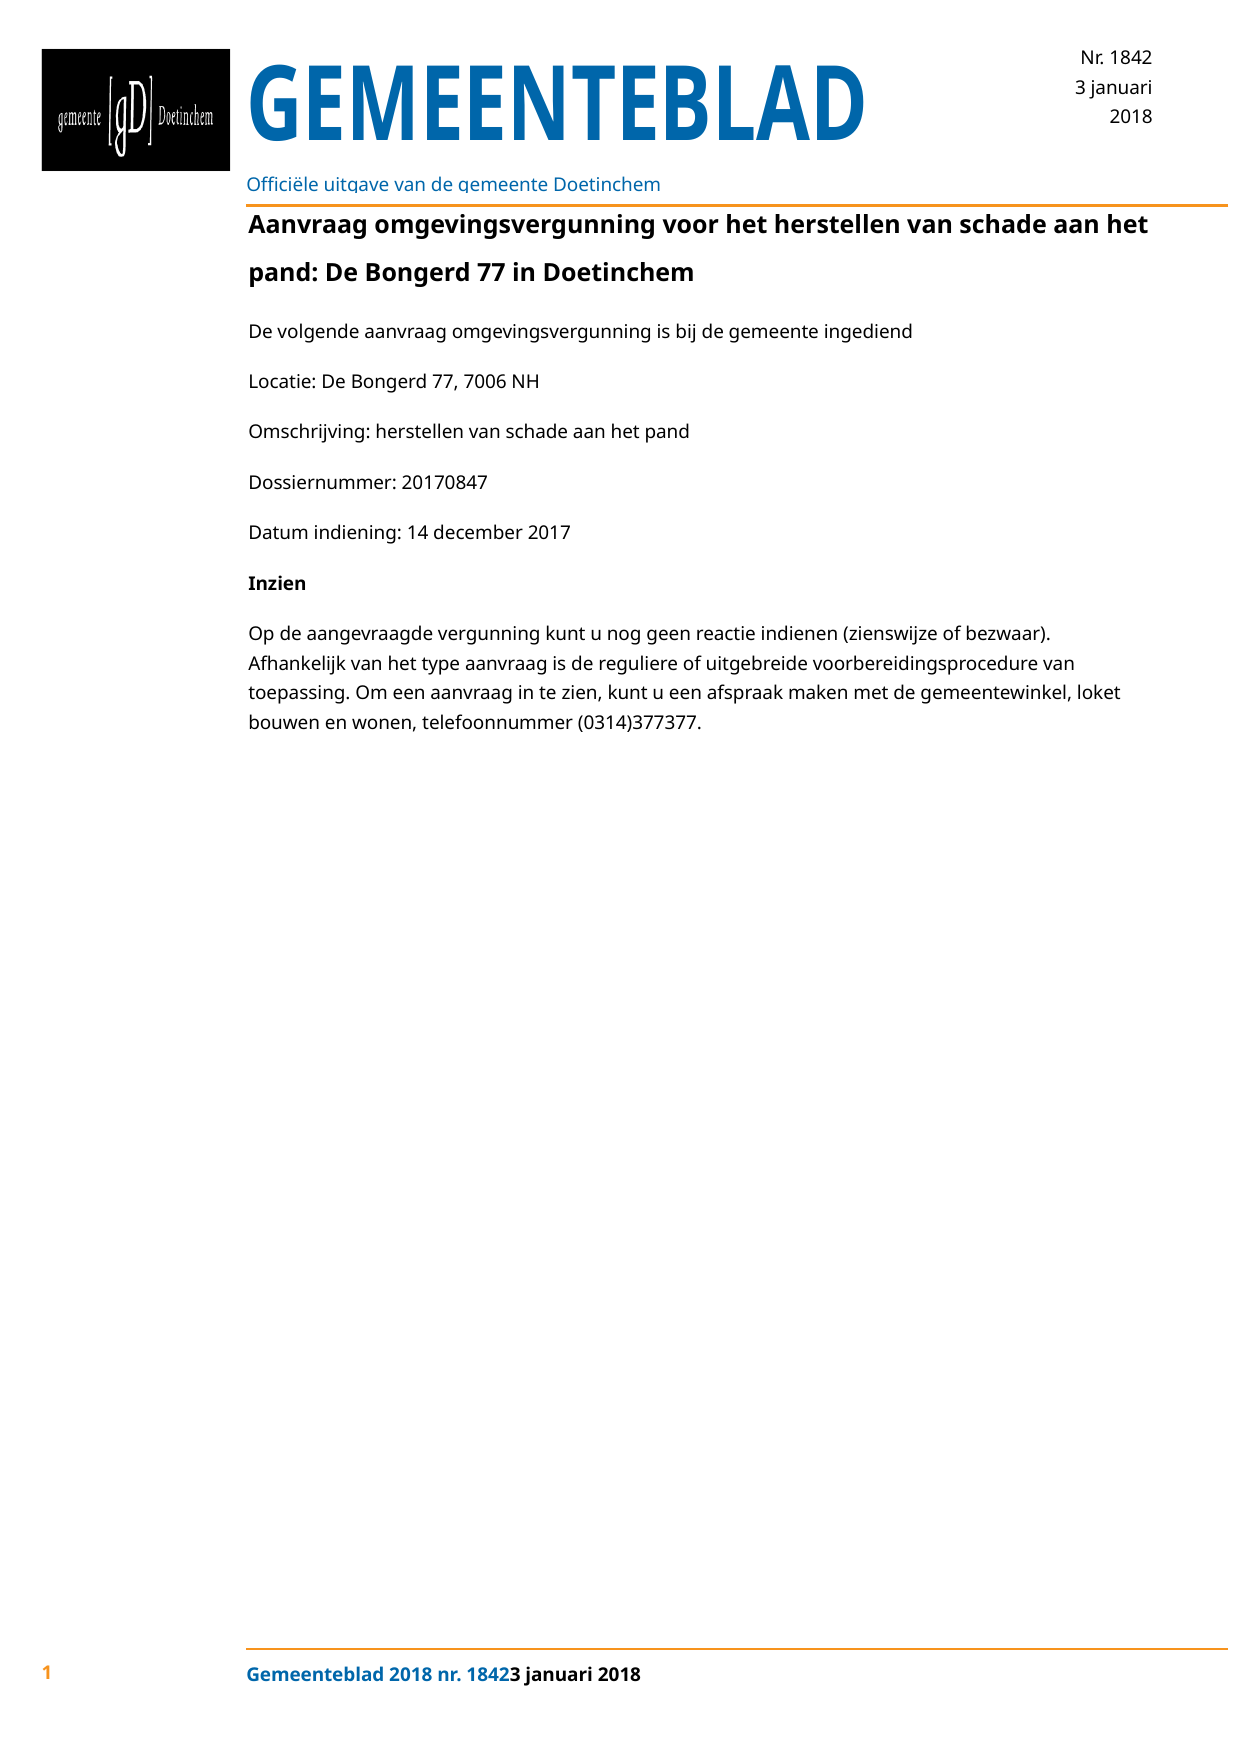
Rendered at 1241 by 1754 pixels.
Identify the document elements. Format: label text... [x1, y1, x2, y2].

picture [41, 47, 231, 172]
text Omschrijving: herstellen van schade aan het pand [248, 419, 1152, 444]
text Dossiernummer: 20170847 [248, 469, 1152, 495]
text Op de aangevraagde vergunning kunt u nog geen reactie indienen (zienswijze of bezwaar). Afhankelijk van het type aanvraag is de reguliere of uitgebreide voorbereidingsprocedure van toepassing. Om een aanvraag in te zien, kunt u een afspraak maken met de gemeentewinkel, loket bouwen en wonen, telefoonnummer (0314)377377. [248, 620, 1152, 735]
text Aanvraag omgevingsvergunning voor het herstellen van schade aan het pand: De Bongerd 77 in Doetinchem [248, 207, 1152, 288]
text De volgende aanvraag omgevingsvergunning is bij de gemeente ingediend [248, 318, 1152, 344]
text Locatie: De Bongerd 77, 7006 NH [248, 368, 1152, 394]
text Inzien [248, 570, 1152, 596]
text Datum indiening: 14 december 2017 [248, 519, 1152, 545]
